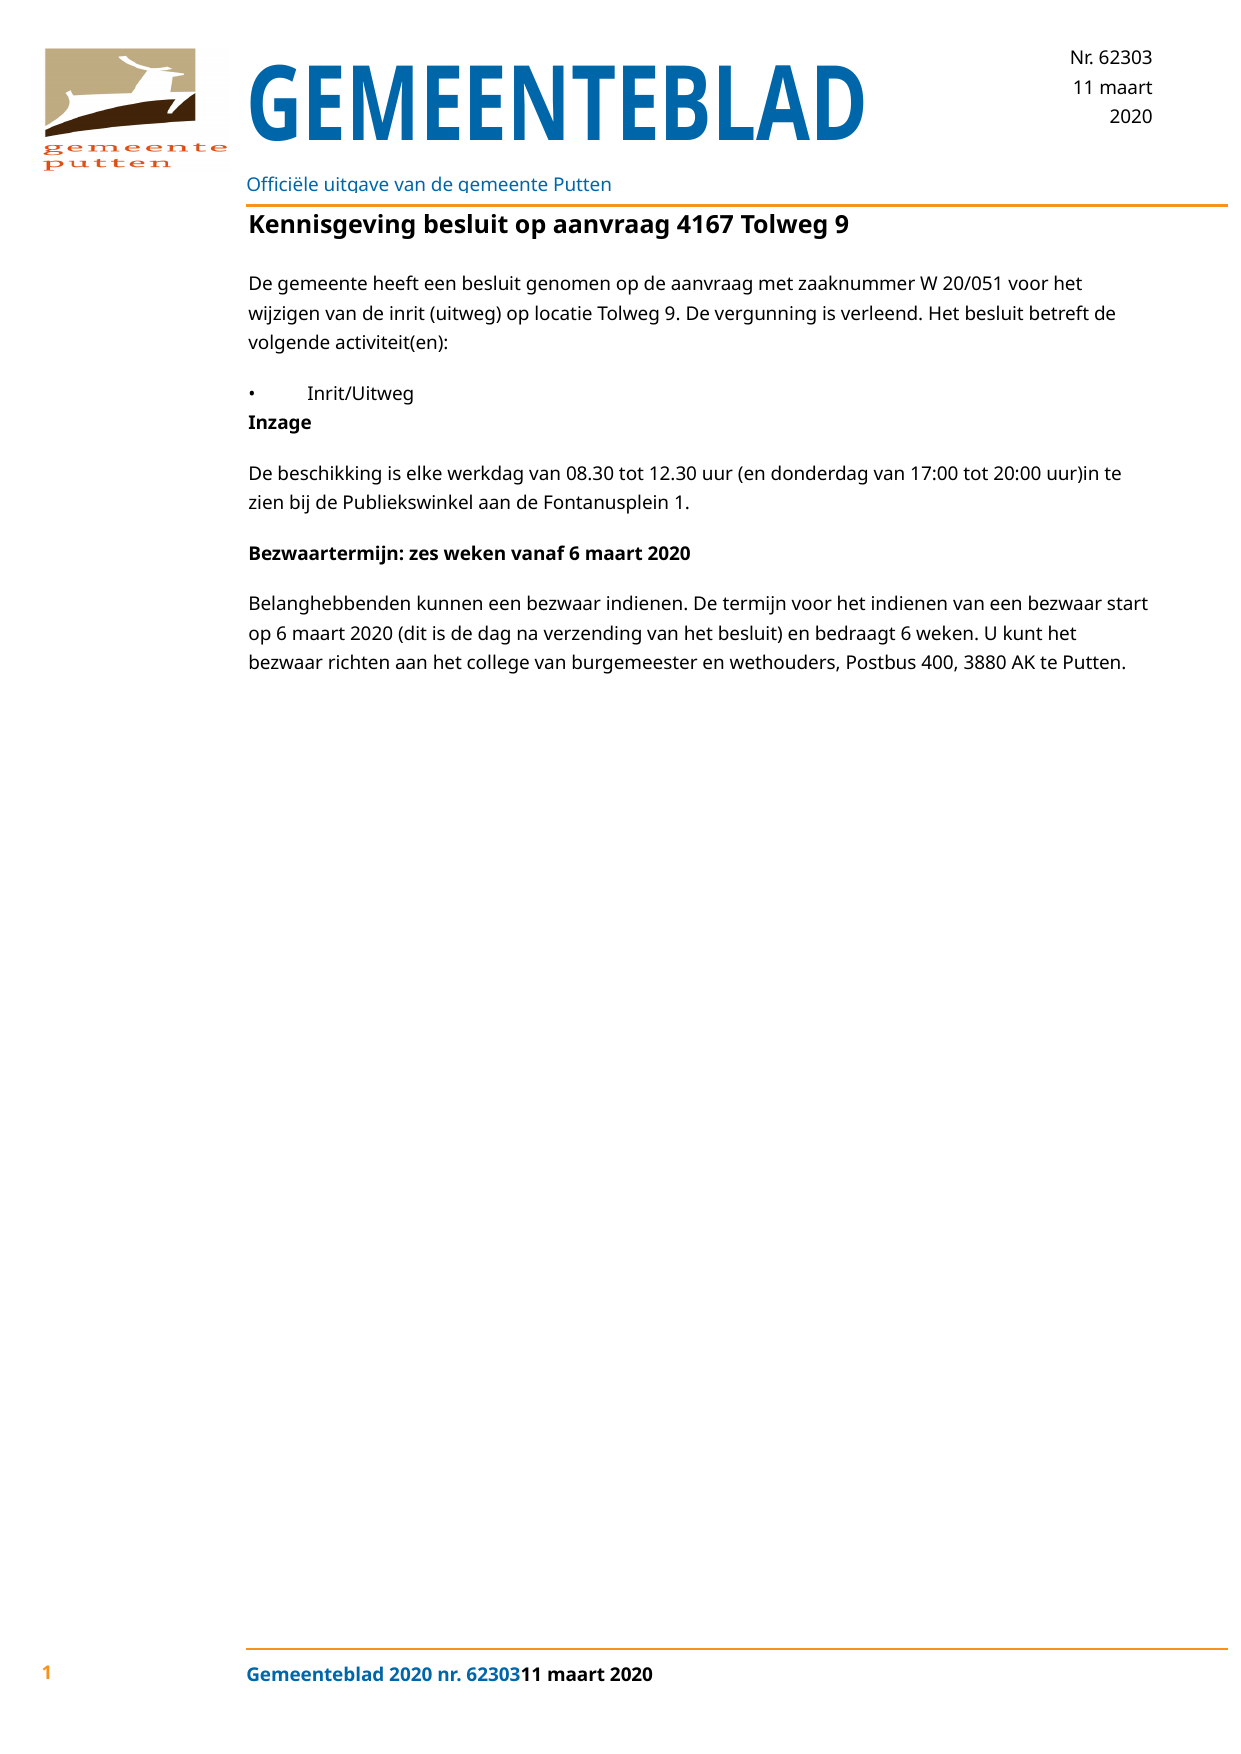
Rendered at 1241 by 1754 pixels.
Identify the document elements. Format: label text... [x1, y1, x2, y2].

text De gemeente heeft een besluit genomen op de aanvraag met zaaknummer W 20/051 voor het wijzigen van de inrit (uitweg) op locatie Tolweg 9. De vergunning is verleend. Het besluit betreft de volgende activiteit(en): [248, 270, 1152, 355]
text Bezwaartermijn: zes weken vanaf 6 maart 2020 [248, 540, 1152, 566]
text Kennisgeving besluit op aanvraag 4167 Tolweg 9 [248, 207, 1152, 241]
text Belanghebbenden kunnen een bezwaar indienen. De termijn voor het indienen van een bezwaar start op 6 maart 2020 (dit is de dag na verzending van het besluit) en bedraagt 6 weken. U kunt het bezwaar richten aan het college van burgemeester en wethouders, Postbus 400, 3880 AK te Putten. [248, 590, 1152, 675]
text Inzage [248, 409, 1152, 435]
picture [41, 47, 231, 172]
list Inrit/Uitweg [248, 380, 1152, 406]
text De beschikking is elke werkdag van 08.30 tot 12.30 uur (en donderdag van 17:00 tot 20:00 uur)in te zien bij de Publiekswinkel aan de Fontanusplein 1. [248, 460, 1152, 515]
